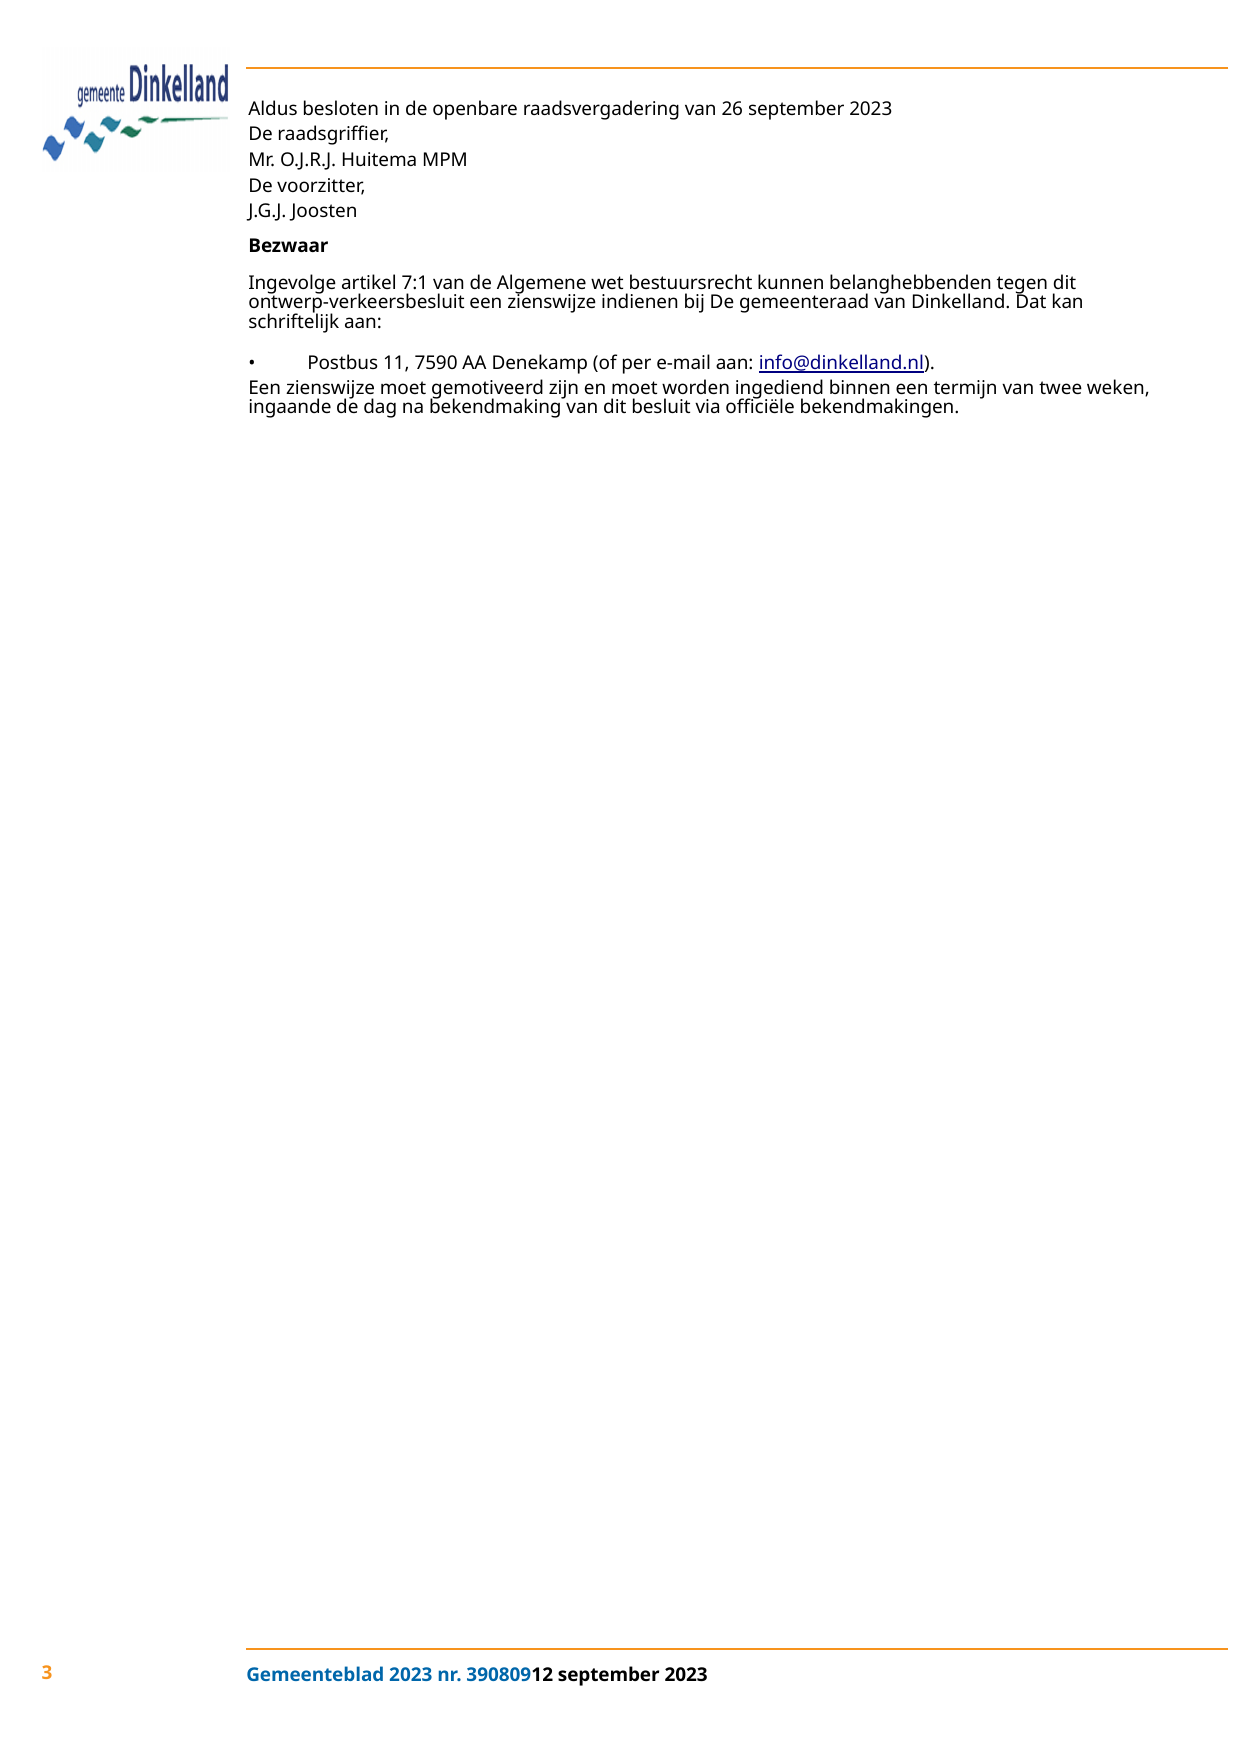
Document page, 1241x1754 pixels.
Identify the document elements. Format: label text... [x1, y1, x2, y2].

text Bezwaar [248, 237, 1152, 256]
text Ingevolge artikel 7:1 van de Algemene wet bestuursrecht kunnen belanghebbenden tegen dit ontwerp-verkeersbesluit een zienswijze indienen bij De gemeenteraad van Dinkelland. Dat kan schriftelijk aan: [248, 274, 1152, 332]
text J.G.J. Joosten [248, 198, 1152, 223]
text De voorzitter, [248, 172, 1152, 198]
text Mr. O.J.R.J. Huitema MPM [248, 146, 1152, 172]
text Aldus besloten in de openbare raadsvergadering van 26 september 2023 [248, 95, 1152, 121]
text De raadsgriffier, [248, 121, 1152, 146]
text Een zienswijze moet gemotiveerd zijn en moet worden ingediend binnen een termijn van twee weken, ingaande de dag na bekendmaking van dit besluit via officiële bekendmakingen. [248, 379, 1152, 418]
picture [41, 47, 231, 172]
list Postbus 11, 7590 AA Denekamp (of per e-mail aan: info@dinkelland.nl). [248, 349, 1152, 375]
